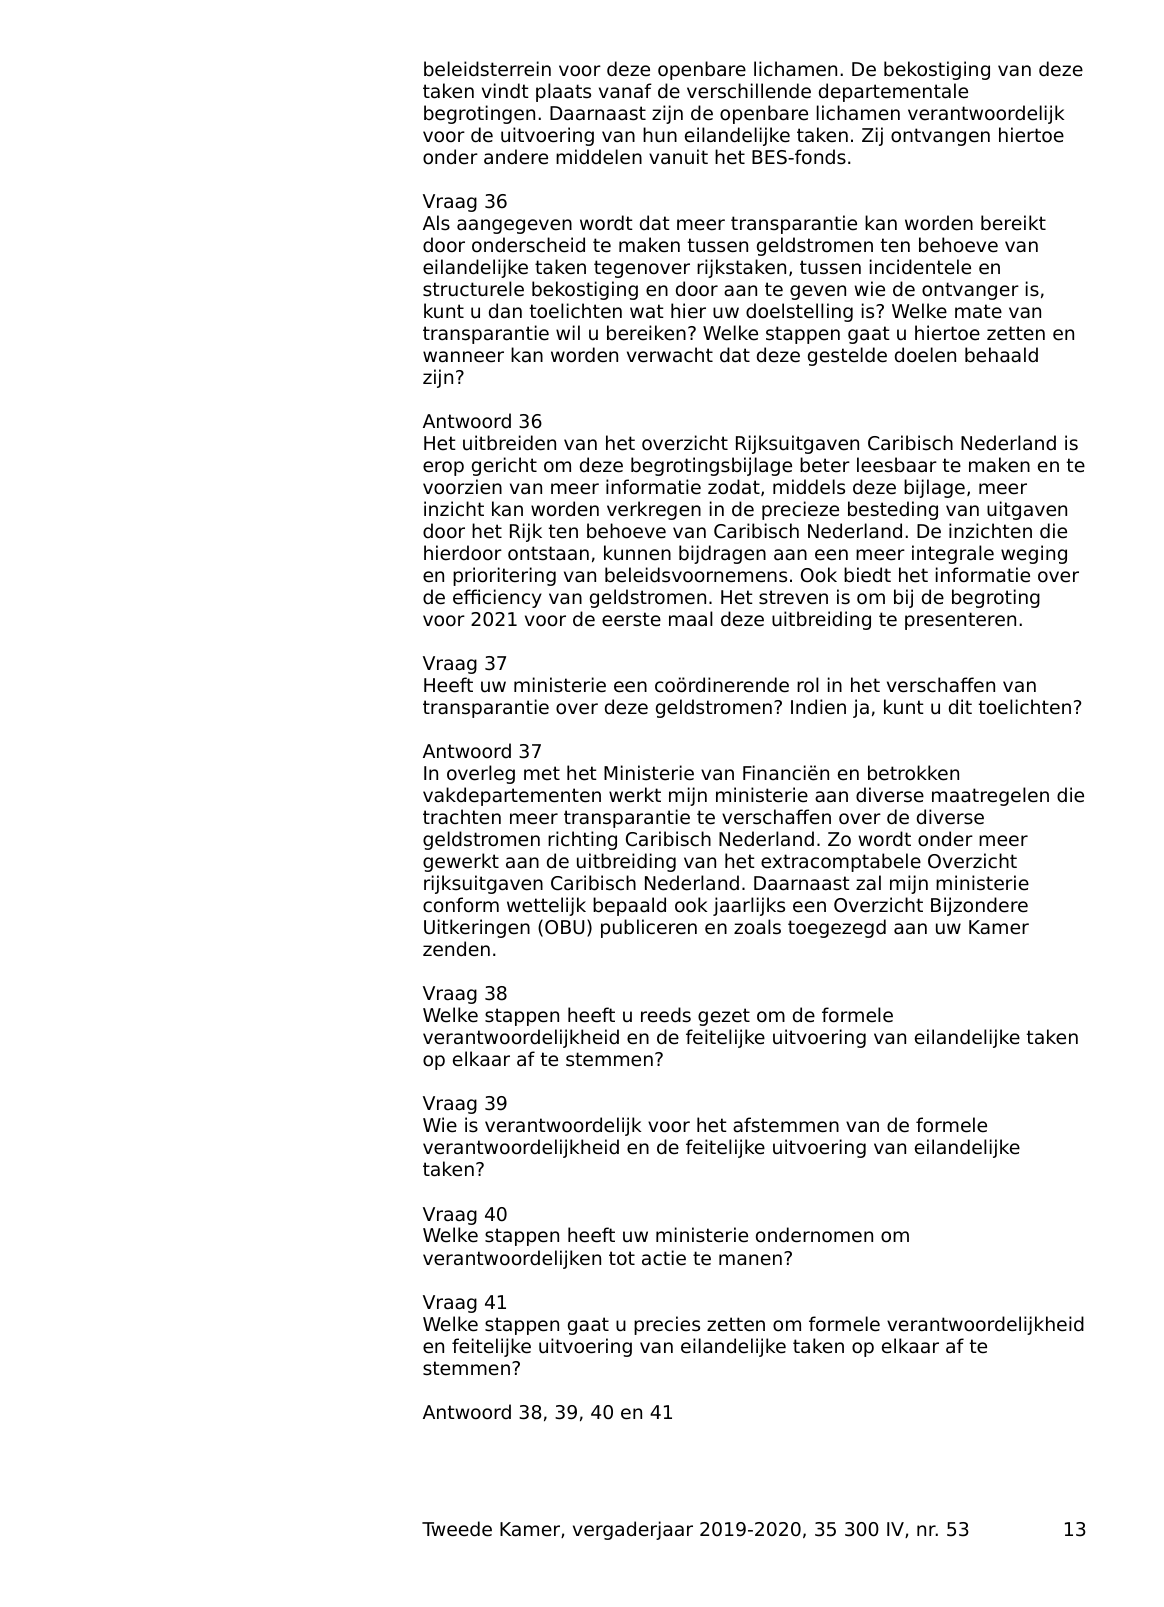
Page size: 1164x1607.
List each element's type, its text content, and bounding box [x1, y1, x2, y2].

text Antwoord 38, 39, 40 en 41 [422, 1402, 1087, 1424]
text Vraag 38 [422, 983, 1087, 1005]
text Welke stappen gaat u precies zetten om formele verantwoordelijkheid en feitelijke uitvoering van eilandelijke taken op elkaar af te stemmen? [422, 1313, 1087, 1379]
text Heeft uw ministerie een coördinerende rol in het verschaffen van transparantie over deze geldstromen? Indien ja, kunt u dit toelichten? [422, 675, 1087, 719]
text Welke stappen heeft uw ministerie ondernomen om verantwoordelijken tot actie te manen? [422, 1225, 1087, 1269]
text Vraag 41 [422, 1292, 1087, 1313]
text Vraag 36 [422, 191, 1087, 213]
text Vraag 37 [422, 653, 1087, 675]
text Welke stappen heeft u reeds gezet om de formele verantwoordelijkheid en de feitelijke uitvoering van eilandelijke taken op elkaar af te stemmen? [422, 1005, 1087, 1071]
text Wie is verantwoordelijk voor het afstemmen van de formele verantwoordelijkheid en de feitelijke uitvoering van eilandelijke taken? [422, 1115, 1087, 1181]
text beleidsterrein voor deze openbare lichamen. De bekostiging van deze taken vindt plaats vanaf de verschillende departementale begrotingen. Daarnaast zijn de openbare lichamen verantwoordelijk voor de uitvoering van hun eilandelijke taken. Zij ontvangen hiertoe onder andere middelen vanuit het BES-fonds. [422, 59, 1087, 169]
text Antwoord 37 [422, 741, 1087, 763]
text Antwoord 36 [422, 411, 1087, 433]
text Vraag 39 [422, 1093, 1087, 1115]
text Vraag 40 [422, 1203, 1087, 1225]
text In overleg met het Ministerie van Financiën en betrokken vakdepartementen werkt mijn ministerie aan diverse maatregelen die trachten meer transparantie te verschaffen over de diverse geldstromen richting Caribisch Nederland. Zo wordt onder meer gewerkt aan de uitbreiding van het extracomptabele Overzicht rijksuitgaven Caribisch Nederland. Daarnaast zal mijn ministerie conform wettelijk bepaald ook jaarlijks een Overzicht Bijzondere Uitkeringen (OBU) publiceren en zoals toegezegd aan uw Kamer zenden. [422, 763, 1087, 961]
text Het uitbreiden van het overzicht Rijksuitgaven Caribisch Nederland is erop gericht om deze begrotingsbijlage beter leesbaar te maken en te voorzien van meer informatie zodat, middels deze bijlage, meer inzicht kan worden verkregen in de precieze besteding van uitgaven door het Rijk ten behoeve van Caribisch Nederland. De inzichten die hierdoor ontstaan, kunnen bijdragen aan een meer integrale weging en prioritering van beleidsvoornemens. Ook biedt het informatie over de efficiency van geldstromen. Het streven is om bij de begroting voor 2021 voor de eerste maal deze uitbreiding te presenteren. [422, 433, 1087, 631]
text Als aangegeven wordt dat meer transparantie kan worden bereikt door onderscheid te maken tussen geldstromen ten behoeve van eilandelijke taken tegenover rijkstaken, tussen incidentele en structurele bekostiging en door aan te geven wie de ontvanger is, kunt u dan toelichten wat hier uw doelstelling is? Welke mate van transparantie wil u bereiken? Welke stappen gaat u hiertoe zetten en wanneer kan worden verwacht dat deze gestelde doelen behaald zijn? [422, 213, 1087, 389]
